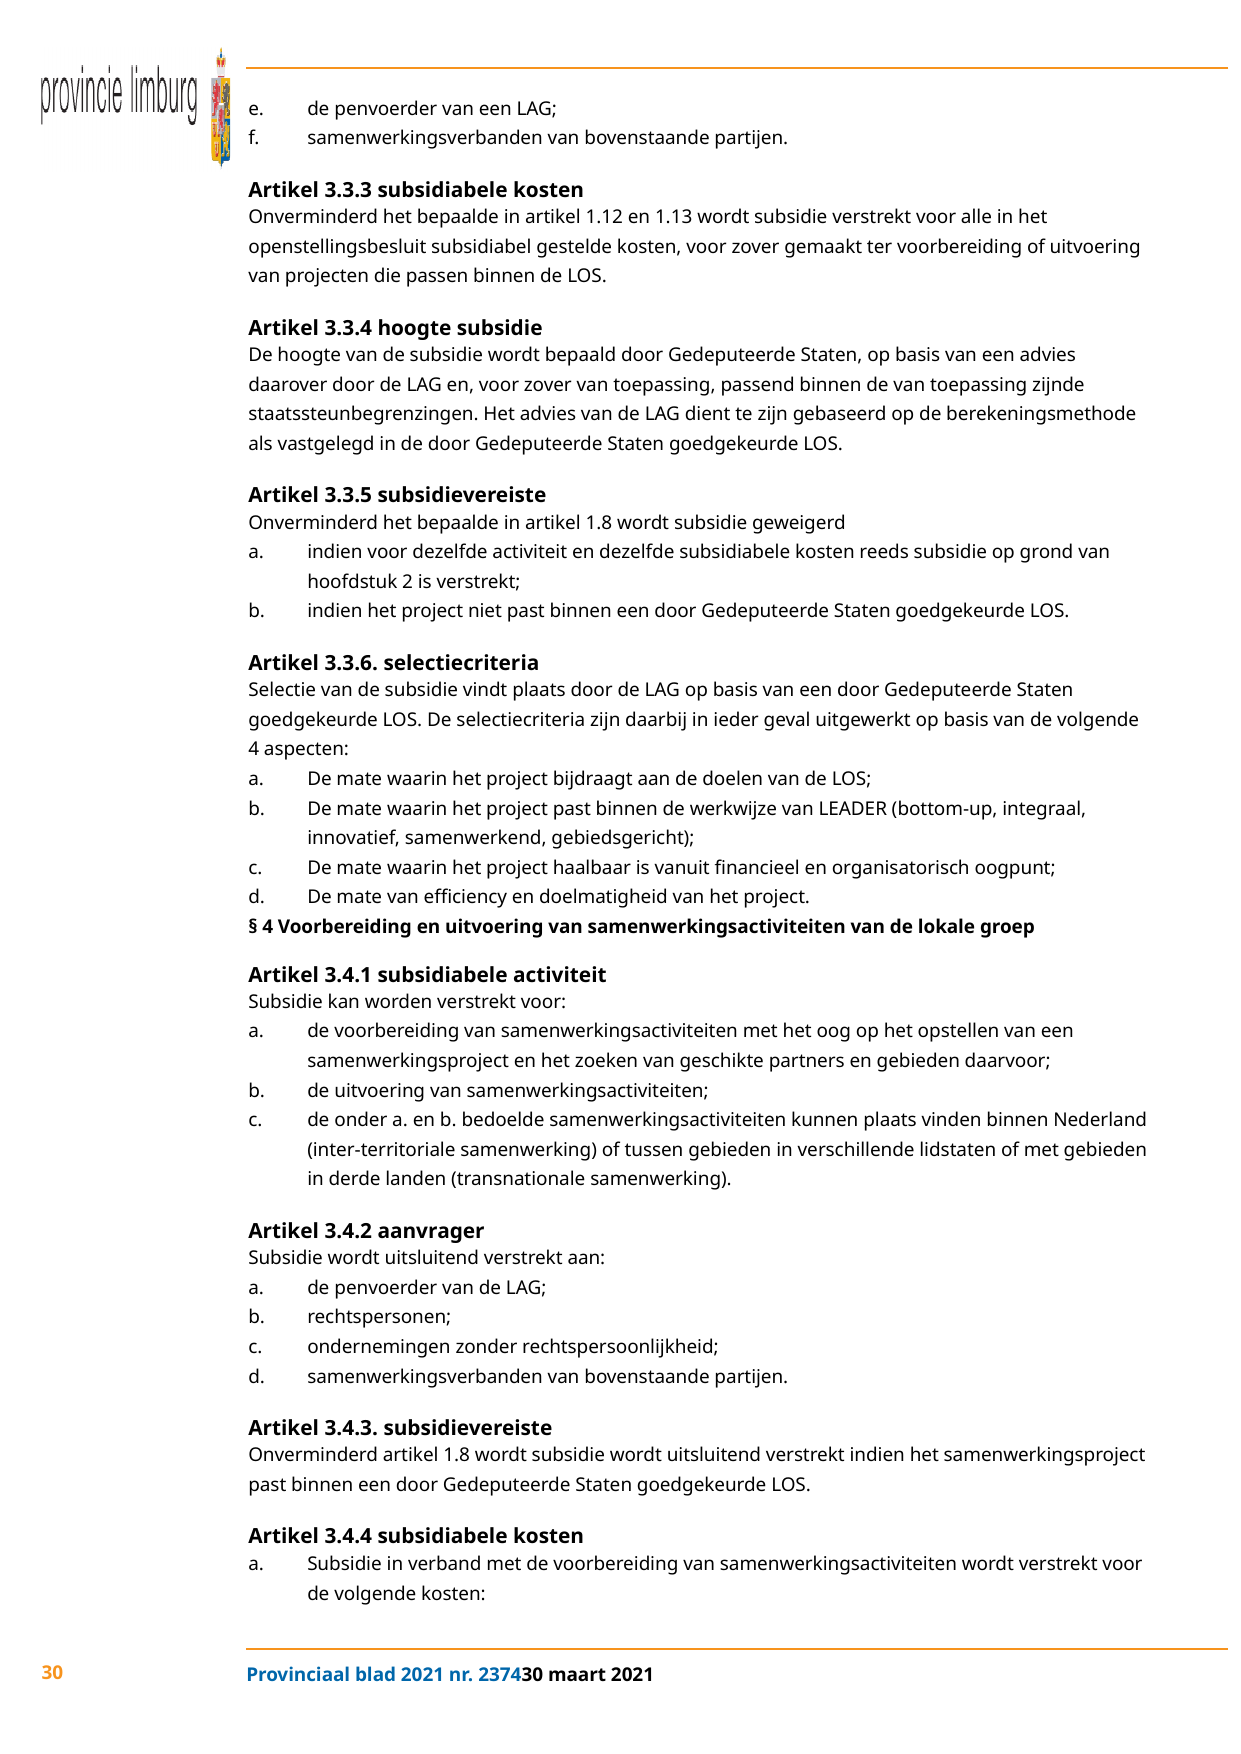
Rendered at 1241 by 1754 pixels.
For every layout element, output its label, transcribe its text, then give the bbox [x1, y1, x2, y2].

text Artikel 3.4.4 subsidiabele kosten [248, 1522, 1152, 1550]
text Subsidie wordt uitsluitend verstrekt aan: [248, 1244, 1152, 1270]
text Artikel 3.3.6. selectiecriteria [248, 648, 1152, 676]
list de onder a. en b. bedoelde samenwerkingsactiviteiten kunnen plaats vinden binnen Nederland (inter-territoriale samenwerking) of tussen gebieden in verschillende lidstaten of met gebieden in derde landen (transnationale samenwerking). [248, 1106, 1152, 1191]
list de voorbereiding van samenwerkingsactiviteiten met het oog op het opstellen van een samenwerkingsproject en het zoeken van geschikte partners en gebieden daarvoor; [248, 1018, 1152, 1073]
text Onverminderd het bepaalde in artikel 1.8 wordt subsidie geweigerd [248, 509, 1152, 534]
list de penvoerder van de LAG; [248, 1274, 1152, 1300]
list de uitvoering van samenwerkingsactiviteiten; [248, 1077, 1152, 1103]
list indien voor dezelfde activiteit en dezelfde subsidiabele kosten reeds subsidie op grond van hoofdstuk 2 is verstrekt; [248, 538, 1152, 594]
picture [41, 47, 231, 172]
text Artikel 3.3.5 subsidievereiste [248, 480, 1152, 509]
text Subsidie kan worden verstrekt voor: [248, 988, 1152, 1014]
list rechtspersonen; [248, 1304, 1152, 1329]
text Artikel 3.3.4 hoogte subsidie [248, 313, 1152, 341]
text Artikel 3.4.3. subsidievereiste [248, 1413, 1152, 1442]
text Selectie van de subsidie vindt plaats door de LAG op basis van een door Gedeputeerde Staten goedgekeurde LOS. De selectiecriteria zijn daarbij in ieder geval uitgewerkt op basis van de volgende 4 aspecten: [248, 676, 1152, 761]
list indien het project niet past binnen een door Gedeputeerde Staten goedgekeurde LOS. [248, 598, 1152, 623]
list de penvoerder van een LAG; [248, 95, 1152, 121]
list samenwerkingsverbanden van bovenstaande partijen. [248, 124, 1152, 150]
list De mate waarin het project bijdraagt aan de doelen van de LOS; [248, 765, 1152, 791]
text Artikel 3.4.2 aanvrager [248, 1216, 1152, 1244]
list Subsidie in verband met de voorbereiding van samenwerkingsactiviteiten wordt verstrekt voor de volgende kosten: [248, 1550, 1152, 1605]
list De mate waarin het project past binnen de werkwijze van LEADER (bottom-up, integraal, innovatief, samenwerkend, gebiedsgericht); [248, 795, 1152, 850]
list samenwerkingsverbanden van bovenstaande partijen. [248, 1363, 1152, 1388]
text § 4 Voorbereiding en uitvoering van samenwerkingsactiviteiten van de lokale groep [248, 913, 1152, 939]
text Artikel 3.3.3 subsidiabele kosten [248, 175, 1152, 203]
list De mate van efficiency en doelmatigheid van het project. [248, 883, 1152, 909]
text Onverminderd het bepaalde in artikel 1.12 en 1.13 wordt subsidie verstrekt voor alle in het openstellingsbesluit subsidiabel gestelde kosten, voor zover gemaakt ter voorbereiding of uitvoering van projecten die passen binnen de LOS. [248, 203, 1152, 288]
text De hoogte van de subsidie wordt bepaald door Gedeputeerde Staten, op basis van een advies daarover door de LAG en, voor zover van toepassing, passend binnen de van toepassing zijnde staatssteunbegrenzingen. Het advies van de LAG dient te zijn gebaseerd op de berekeningsmethode als vastgelegd in de door Gedeputeerde Staten goedgekeurde LOS. [248, 341, 1152, 456]
text Onverminderd artikel 1.8 wordt subsidie wordt uitsluitend verstrekt indien het samenwerkingsproject past binnen een door Gedeputeerde Staten goedgekeurde LOS. [248, 1442, 1152, 1497]
list De mate waarin het project haalbaar is vanuit financieel en organisatorisch oogpunt; [248, 854, 1152, 880]
text Artikel 3.4.1 subsidiabele activiteit [248, 960, 1152, 988]
list ondernemingen zonder rechtspersoonlijkheid; [248, 1333, 1152, 1359]
